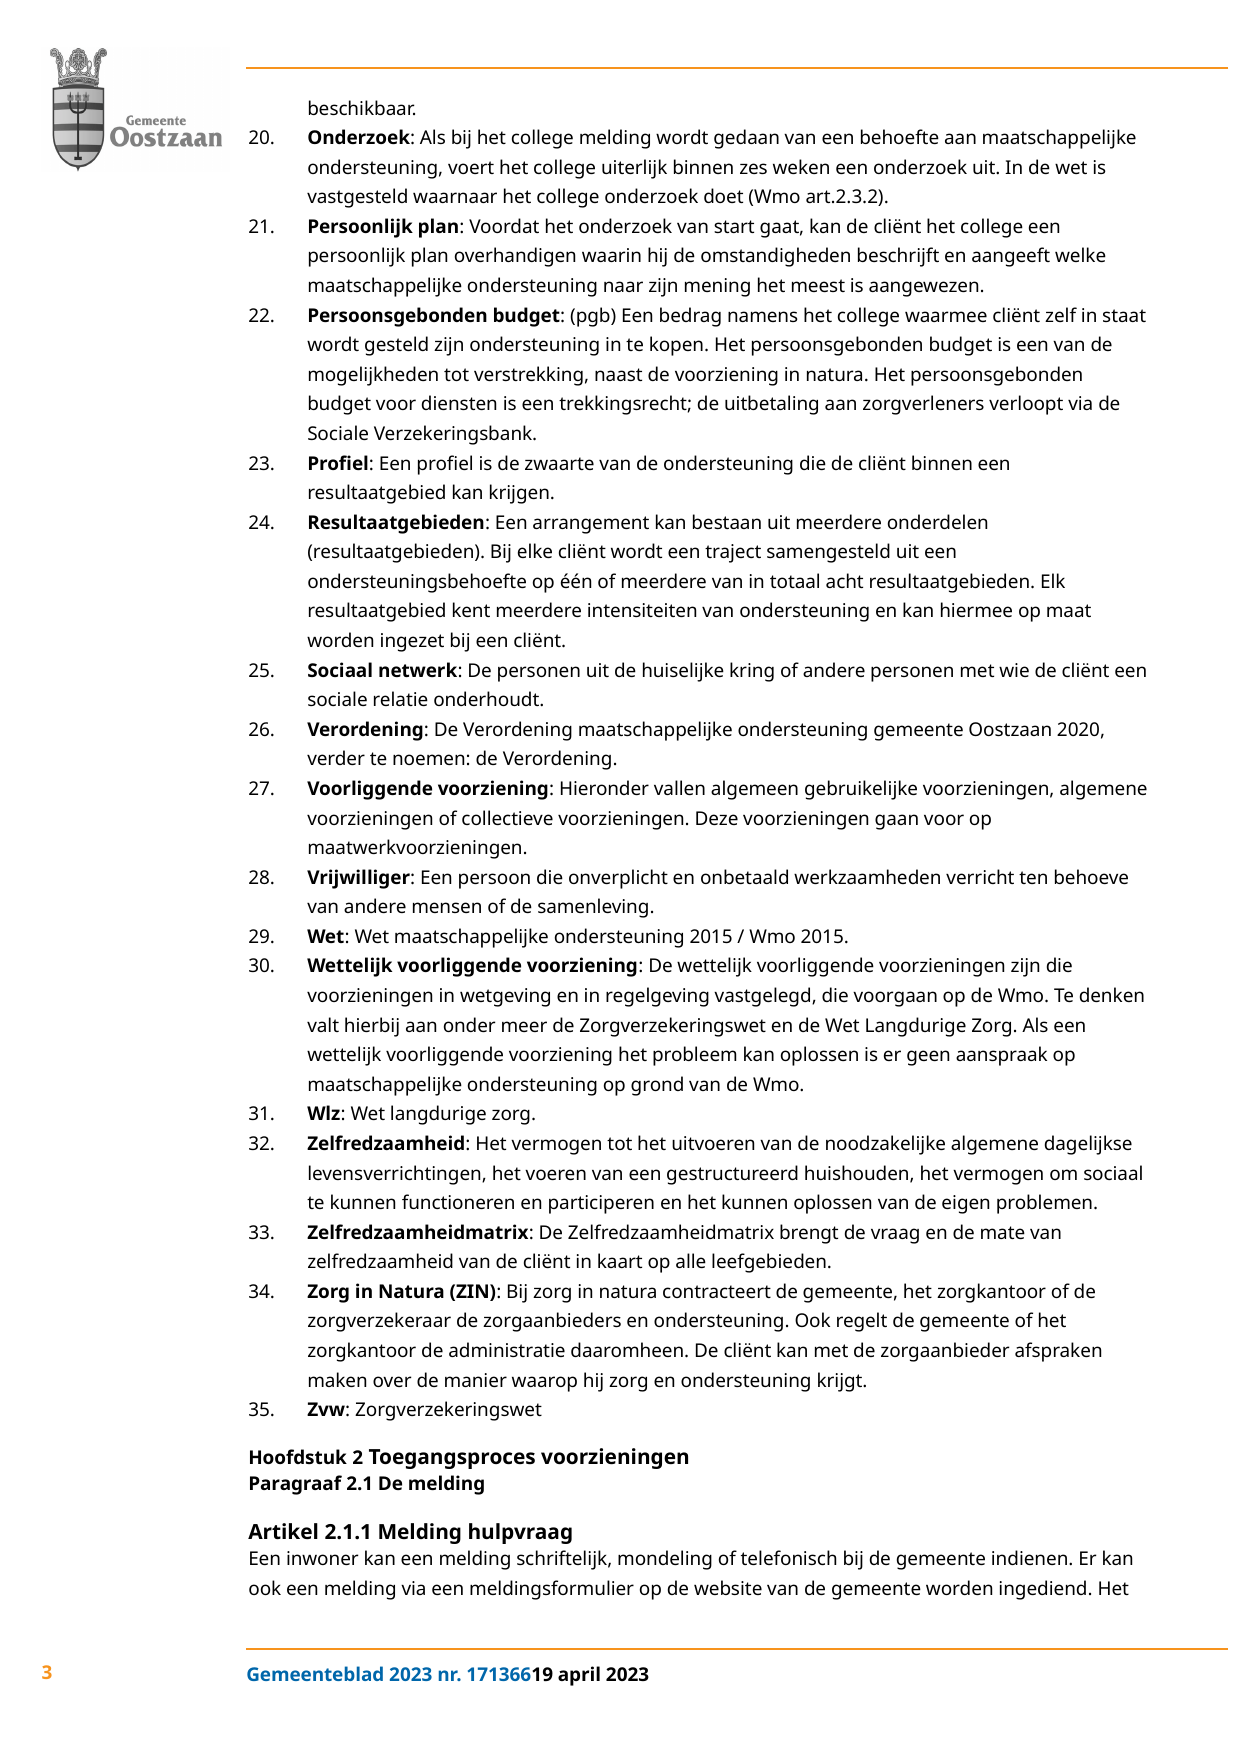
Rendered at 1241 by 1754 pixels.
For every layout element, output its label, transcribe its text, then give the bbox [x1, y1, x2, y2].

list Resultaatgebieden: Een arrangement kan bestaan uit meerdere onderdelen (resultaatgebieden). Bij elke cliënt wordt een traject samengesteld uit een ondersteuningsbehoefte op één of meerdere van in totaal acht resultaatgebieden. Elk resultaatgebied kent meerdere intensiteiten van ondersteuning en kan hiermee op maat worden ingezet bij een cliënt. [248, 509, 1152, 653]
list Sociaal netwerk: De personen uit de huiselijke kring of andere personen met wie de cliënt een sociale relatie onderhoudt. [248, 657, 1152, 712]
text Hoofdstuk 2 Toegangsproces voorzieningen [248, 1442, 1152, 1471]
list Persoonlijk plan: Voordat het onderzoek van start gaat, kan de cliënt het college een persoonlijk plan overhandigen waarin hij de omstandigheden beschrijft en aangeeft welke maatschappelijke ondersteuning naar zijn mening het meest is aangewezen. [248, 213, 1152, 298]
list Verordening: De Verordening maatschappelijke ondersteuning gemeente Oostzaan 2020, verder te noemen: de Verordening. [248, 716, 1152, 771]
list Vrijwilliger: Een persoon die onverplicht en onbetaald werkzaamheden verricht ten behoeve van andere mensen of de samenleving. [248, 864, 1152, 919]
list Voorliggende voorziening: Hieronder vallen algemeen gebruikelijke voorzieningen, algemene voorzieningen of collectieve voorzieningen. Deze voorzieningen gaan voor op maatwerkvoorzieningen. [248, 775, 1152, 860]
text Paragraaf 2.1 De melding [248, 1471, 1152, 1496]
list beschikbaar. [248, 95, 1152, 121]
list Persoonsgebonden budget: (pgb) Een bedrag namens het college waarmee cliënt zelf in staat wordt gesteld zijn ondersteuning in te kopen. Het persoonsgebonden budget is een van de mogelijkheden tot verstrekking, naast de voorziening in natura. Het persoonsgebonden budget voor diensten is een trekkingsrecht; de uitbetaling aan zorgverleners verloopt via de Sociale Verzekeringsbank. [248, 302, 1152, 446]
text Een inwoner kan een melding schriftelijk, mondeling of telefonisch bij de gemeente indienen. Er kan ook een melding via een meldingsformulier op de website van de gemeente worden ingediend. Het [248, 1546, 1152, 1601]
list Wettelijk voorliggende voorziening: De wettelijk voorliggende voorzieningen zijn die voorzieningen in wetgeving en in regelgeving vastgelegd, die voorgaan op de Wmo. Te denken valt hierbij aan onder meer de Zorgverzekeringswet en de Wet Langdurige Zorg. Als een wettelijk voorliggende voorziening het probleem kan oplossen is er geen aanspraak op maatschappelijke ondersteuning op grond van de Wmo. [248, 953, 1152, 1097]
list Onderzoek: Als bij het college melding wordt gedaan van een behoefte aan maatschappelijke ondersteuning, voert het college uiterlijk binnen zes weken een onderzoek uit. In de wet is vastgesteld waarnaar het college onderzoek doet (Wmo art.2.3.2). [248, 124, 1152, 209]
picture [41, 47, 231, 172]
list Zvw: Zorgverzekeringswet [248, 1396, 1152, 1422]
list Wet: Wet maatschappelijke ondersteuning 2015 / Wmo 2015. [248, 923, 1152, 949]
list Zelfredzaamheidmatrix: De Zelfredzaamheidmatrix brengt de vraag en de mate van zelfredzaamheid van de cliënt in kaart op alle leefgebieden. [248, 1219, 1152, 1274]
list Zelfredzaamheid: Het vermogen tot het uitvoeren van de noodzakelijke algemene dagelijkse levensverrichtingen, het voeren van een gestructureerd huishouden, het vermogen om sociaal te kunnen functioneren en participeren en het kunnen oplossen van de eigen problemen. [248, 1130, 1152, 1215]
list Wlz: Wet langdurige zorg. [248, 1101, 1152, 1126]
list Zorg in Natura (ZIN): Bij zorg in natura contracteert de gemeente, het zorgkantoor of de zorgverzekeraar de zorgaanbieders en ondersteuning. Ook regelt de gemeente of het zorgkantoor de administratie daaromheen. De cliënt kan met de zorgaanbieder afspraken maken over de manier waarop hij zorg en ondersteuning krijgt. [248, 1278, 1152, 1393]
list Profiel: Een profiel is de zwaarte van de ondersteuning die de cliënt binnen een resultaatgebied kan krijgen. [248, 450, 1152, 505]
text Artikel 2.1.1 Melding hulpvraag [248, 1517, 1152, 1546]
